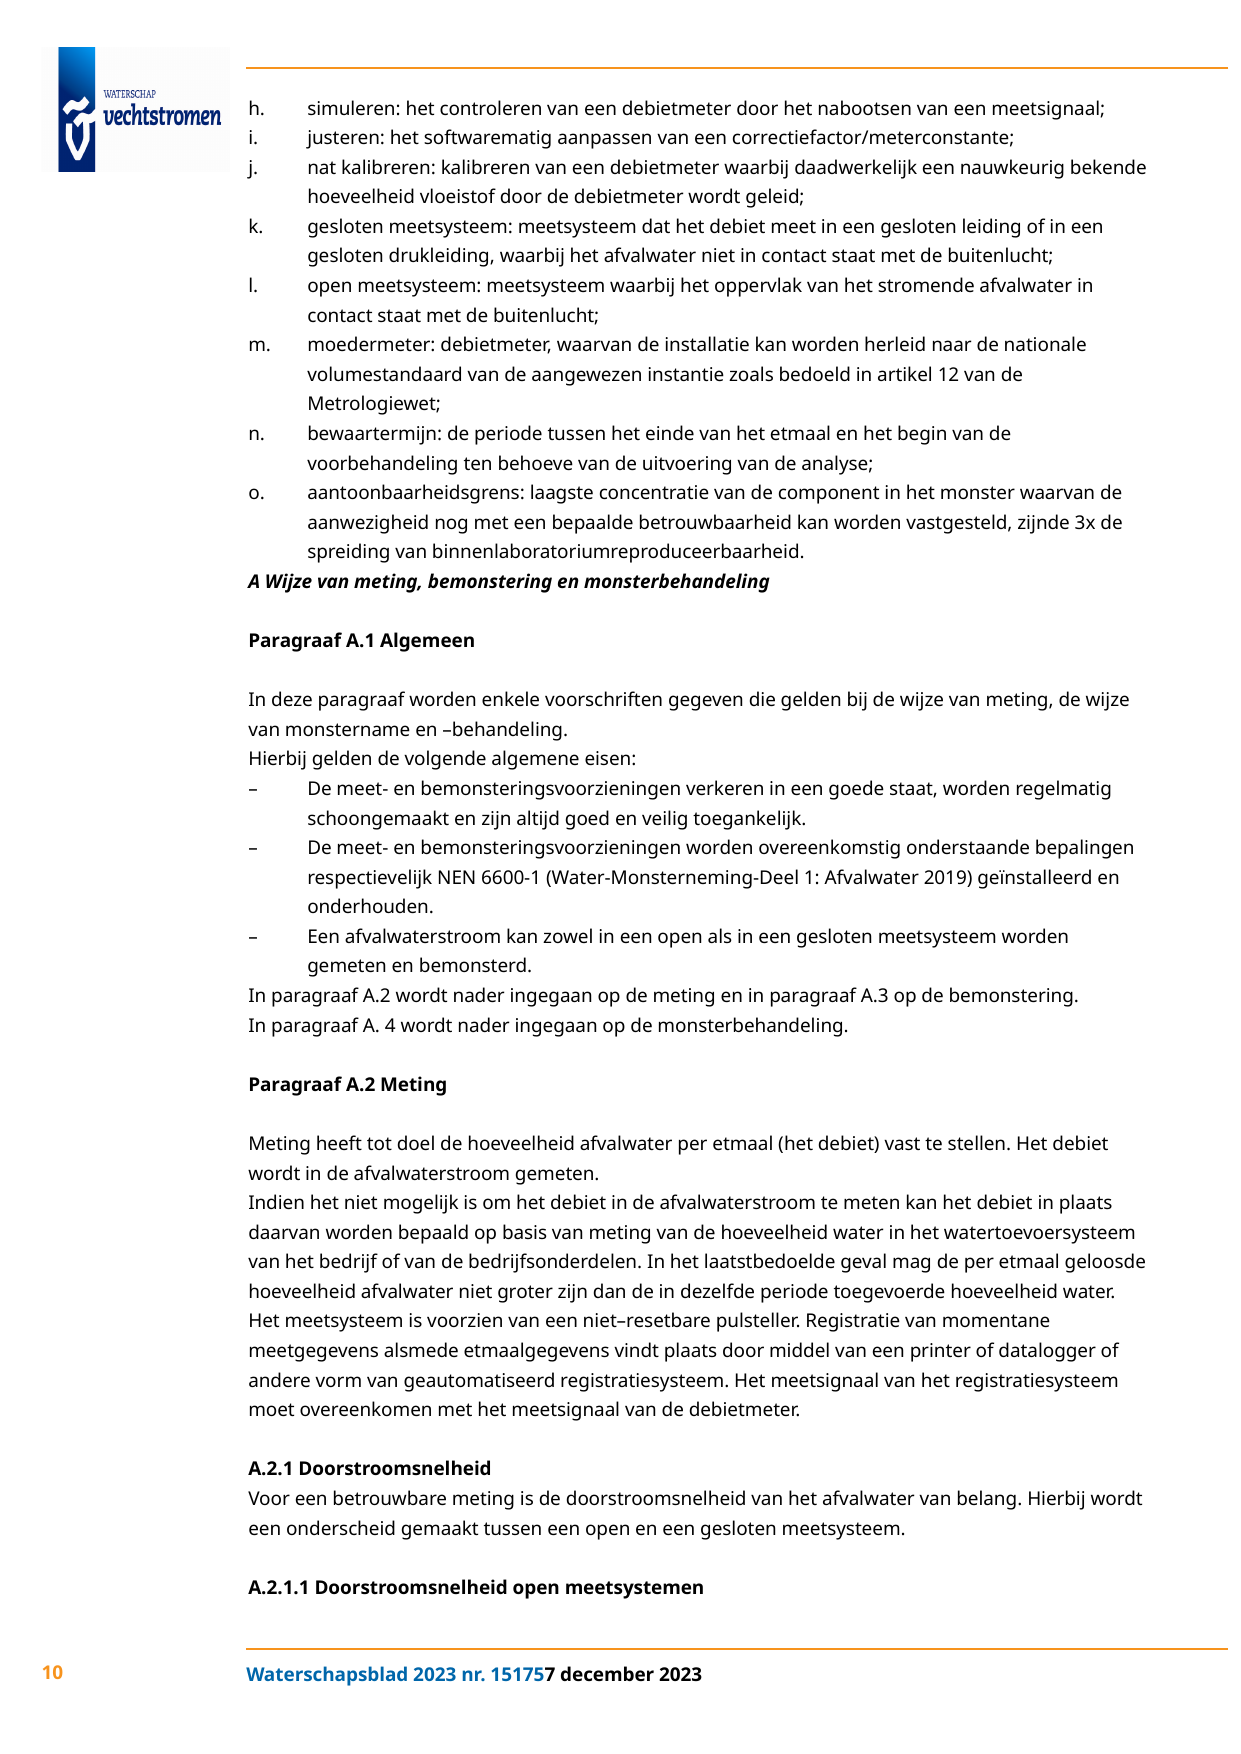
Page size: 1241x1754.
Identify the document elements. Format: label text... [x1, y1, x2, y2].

list simuleren: het controleren van een debietmeter door het nabootsen van een meetsignaal; [248, 95, 1152, 121]
list justeren: het softwarematig aanpassen van een correctiefactor/meterconstante; [248, 124, 1152, 150]
list De meet- en bemonsteringsvoorzieningen worden overeenkomstig onderstaande bepalingen respectievelijk NEN 6600-1 (Water-Monsterneming-Deel 1: Afvalwater 2019) geïnstalleerd en onderhouden. [248, 834, 1152, 919]
text Hierbij gelden de volgende algemene eisen: [248, 746, 1152, 771]
list nat kalibreren: kalibreren van een debietmeter waarbij daadwerkelijk een nauwkeurig bekende hoeveelheid vloeistof door de debietmeter wordt geleid; [248, 154, 1152, 209]
text Het meetsysteem is voorzien van een niet–resetbare pulsteller. Registratie van momentane meetgegevens alsmede etmaalgegevens vindt plaats door middel van een printer of datalogger of andere vorm van geautomatiseerd registratiesysteem. Het meetsignaal van het registratiesysteem moet overeenkomen met het meetsignaal van de debietmeter. [248, 1308, 1152, 1422]
text In paragraaf A. 4 wordt nader ingegaan op de monsterbehandeling. [248, 1012, 1152, 1038]
list De meet- en bemonsteringsvoorzieningen verkeren in een goede staat, worden regelmatig schoongemaakt en zijn altijd goed en veilig toegankelijk. [248, 775, 1152, 831]
text A.2.1.1 Doorstroomsnelheid open meetsystemen [248, 1574, 1152, 1600]
picture [41, 47, 231, 172]
list Een afvalwaterstroom kan zowel in een open als in een gesloten meetsysteem worden gemeten en bemonsterd. [248, 923, 1152, 978]
text A Wijze van meting, bemonstering en monsterbehandeling [248, 568, 1152, 594]
text Voor een betrouwbare meting is de doorstroomsnelheid van het afvalwater van belang. Hierbij wordt een onderscheid gemaakt tussen een open en een gesloten meetsysteem. [248, 1485, 1152, 1541]
list bewaartermijn: de periode tussen het einde van het etmaal en het begin van de voorbehandeling ten behoeve van de uitvoering van de analyse; [248, 420, 1152, 476]
text A.2.1 Doorstroomsnelheid [248, 1456, 1152, 1481]
list gesloten meetsysteem: meetsysteem dat het debiet meet in een gesloten leiding of in een gesloten drukleiding, waarbij het afvalwater niet in contact staat met de buitenlucht; [248, 213, 1152, 268]
text In paragraaf A.2 wordt nader ingegaan op de meting en in paragraaf A.3 op de bemonstering. [248, 982, 1152, 1008]
list aantoonbaarheidsgrens: laagste concentratie van de component in het monster waarvan de aanwezigheid nog met een bepaalde betrouwbaarheid kan worden vastgesteld, zijnde 3x de spreiding van binnenlaboratoriumreproduceerbaarheid. [248, 479, 1152, 564]
text Paragraaf A.1 Algemeen [248, 627, 1152, 653]
text Paragraaf A.2 Meting [248, 1071, 1152, 1097]
list open meetsysteem: meetsysteem waarbij het oppervlak van het stromende afvalwater in contact staat met de buitenlucht; [248, 272, 1152, 328]
text In deze paragraaf worden enkele voorschriften gegeven die gelden bij de wijze van meting, de wijze van monstername en –behandeling. [248, 686, 1152, 742]
list moedermeter: debietmeter, waarvan de installatie kan worden herleid naar de nationale volumestandaard van de aangewezen instantie zoals bedoeld in artikel 12 van de Metrologiewet; [248, 331, 1152, 416]
text Meting heeft tot doel de hoeveelheid afvalwater per etmaal (het debiet) vast te stellen. Het debiet wordt in de afvalwaterstroom gemeten. [248, 1130, 1152, 1186]
text Indien het niet mogelijk is om het debiet in de afvalwaterstroom te meten kan het debiet in plaats daarvan worden bepaald op basis van meting van de hoeveelheid water in het watertoevoersysteem van het bedrijf of van de bedrijfsonderdelen. In het laatstbedoelde geval mag de per etmaal geloosde hoeveelheid afvalwater niet groter zijn dan de in dezelfde periode toegevoerde hoeveelheid water. [248, 1189, 1152, 1304]
